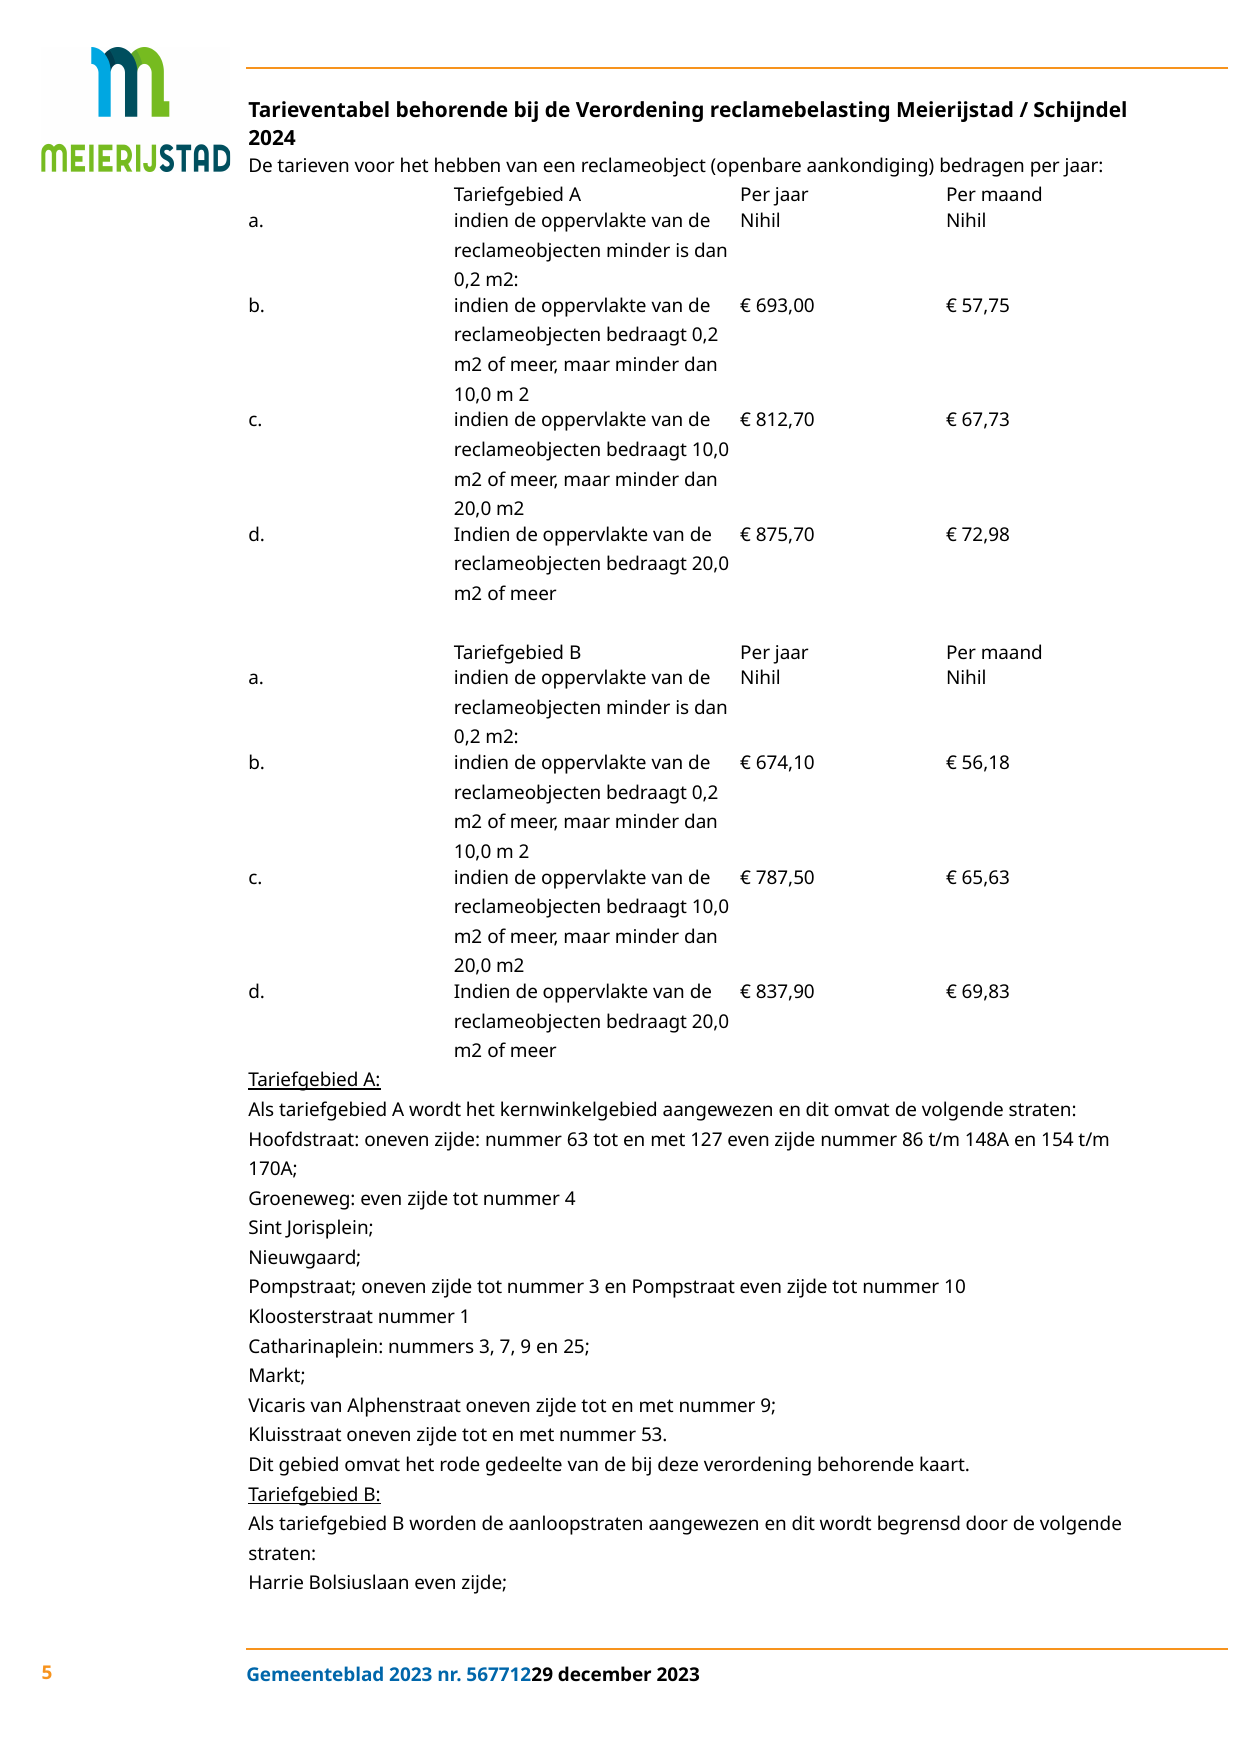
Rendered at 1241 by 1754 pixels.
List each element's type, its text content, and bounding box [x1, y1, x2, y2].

table_header Per maand [946, 181, 1152, 207]
table_cell € 875,70 [740, 521, 946, 606]
text Sint Jorisplein; [248, 1214, 1152, 1240]
table_header Tariefgebied A [454, 181, 740, 207]
table_cell indien de oppervlakte van de reclameobjecten bedraagt 0,2 m2 of meer, maar minder dan 10,0 m 2 [454, 292, 740, 407]
table_cell indien de oppervlakte van de reclameobjecten minder is dan 0,2 m2: [454, 207, 740, 292]
table_cell a. [248, 207, 454, 292]
table_cell € 67,73 [946, 407, 1152, 521]
text Hoofdstraat: oneven zijde: nummer 63 tot en met 127 even zijde nummer 86 t/m 148A en 154 t/m 170A; [248, 1126, 1152, 1181]
text Tarieventabel behorende bij de Verordening reclamebelasting Meierijstad / Schijndel 2024 [248, 95, 1152, 152]
table_cell b. [248, 292, 454, 407]
table_cell Nihil [740, 665, 946, 749]
table_cell Nihil [946, 207, 1152, 292]
table_cell € 65,63 [946, 864, 1152, 978]
table_cell € 69,83 [946, 979, 1152, 1063]
table_cell Nihil [740, 207, 946, 292]
text Markt; [248, 1362, 1152, 1388]
text Nieuwgaard; [248, 1244, 1152, 1270]
text Kluisstraat oneven zijde tot en met nummer 53. [248, 1422, 1152, 1447]
text Tariefgebied A: [248, 1067, 1152, 1092]
table_cell c. [248, 407, 454, 521]
table_cell d. [248, 979, 454, 1063]
text Kloosterstraat nummer 1 [248, 1303, 1152, 1329]
table_header Tariefgebied B [454, 639, 740, 664]
text Tariefgebied B: [248, 1481, 1152, 1506]
table_cell Nihil [946, 665, 1152, 749]
table_header Per maand [946, 639, 1152, 664]
table_cell indien de oppervlakte van de reclameobjecten bedraagt 0,2 m2 of meer, maar minder dan 10,0 m 2 [454, 750, 740, 864]
table_cell b. [248, 750, 454, 864]
text Als tariefgebied B worden de aanloopstraten aangewezen en dit wordt begrensd door de volgende straten: [248, 1510, 1152, 1566]
text Groeneweg: even zijde tot nummer 4 [248, 1185, 1152, 1211]
text Pompstraat; oneven zijde tot nummer 3 en Pompstraat even zijde tot nummer 10 [248, 1274, 1152, 1299]
table_cell € 56,18 [946, 750, 1152, 864]
table_cell c. [248, 864, 454, 978]
table_cell € 57,75 [946, 292, 1152, 407]
table_cell indien de oppervlakte van de reclameobjecten bedraagt 10,0 m2 of meer, maar minder dan 20,0 m2 [454, 864, 740, 978]
text Harrie Bolsiuslaan even zijde; [248, 1569, 1152, 1595]
text Dit gebied omvat het rode gedeelte van de bij deze verordening behorende kaart. [248, 1451, 1152, 1477]
table_cell Indien de oppervlakte van de reclameobjecten bedraagt 20,0 m2 of meer [454, 521, 740, 606]
table_cell € 787,50 [740, 864, 946, 978]
table_cell d. [248, 521, 454, 606]
table_cell € 837,90 [740, 979, 946, 1063]
table_header [248, 181, 454, 207]
table_cell € 812,70 [740, 407, 946, 521]
table_cell Indien de oppervlakte van de reclameobjecten bedraagt 20,0 m2 of meer [454, 979, 740, 1063]
picture [41, 47, 231, 172]
text Als tariefgebied A wordt het kernwinkelgebied aangewezen en dit omvat de volgende straten: [248, 1096, 1152, 1122]
table_cell € 72,98 [946, 521, 1152, 606]
table_cell € 674,10 [740, 750, 946, 864]
table_cell indien de oppervlakte van de reclameobjecten bedraagt 10,0 m2 of meer, maar minder dan 20,0 m2 [454, 407, 740, 521]
text De tarieven voor het hebben van een reclameobject (openbare aankondiging) bedragen per jaar: [248, 152, 1152, 177]
table_cell a. [248, 665, 454, 749]
text Catharinaplein: nummers 3, 7, 9 en 25; [248, 1333, 1152, 1358]
table_header Per jaar [740, 181, 946, 207]
table_header Per jaar [740, 639, 946, 664]
table_cell € 693,00 [740, 292, 946, 407]
table_cell indien de oppervlakte van de reclameobjecten minder is dan 0,2 m2: [454, 665, 740, 749]
table_header [248, 639, 454, 664]
text Vicaris van Alphenstraat oneven zijde tot en met nummer 9; [248, 1392, 1152, 1418]
